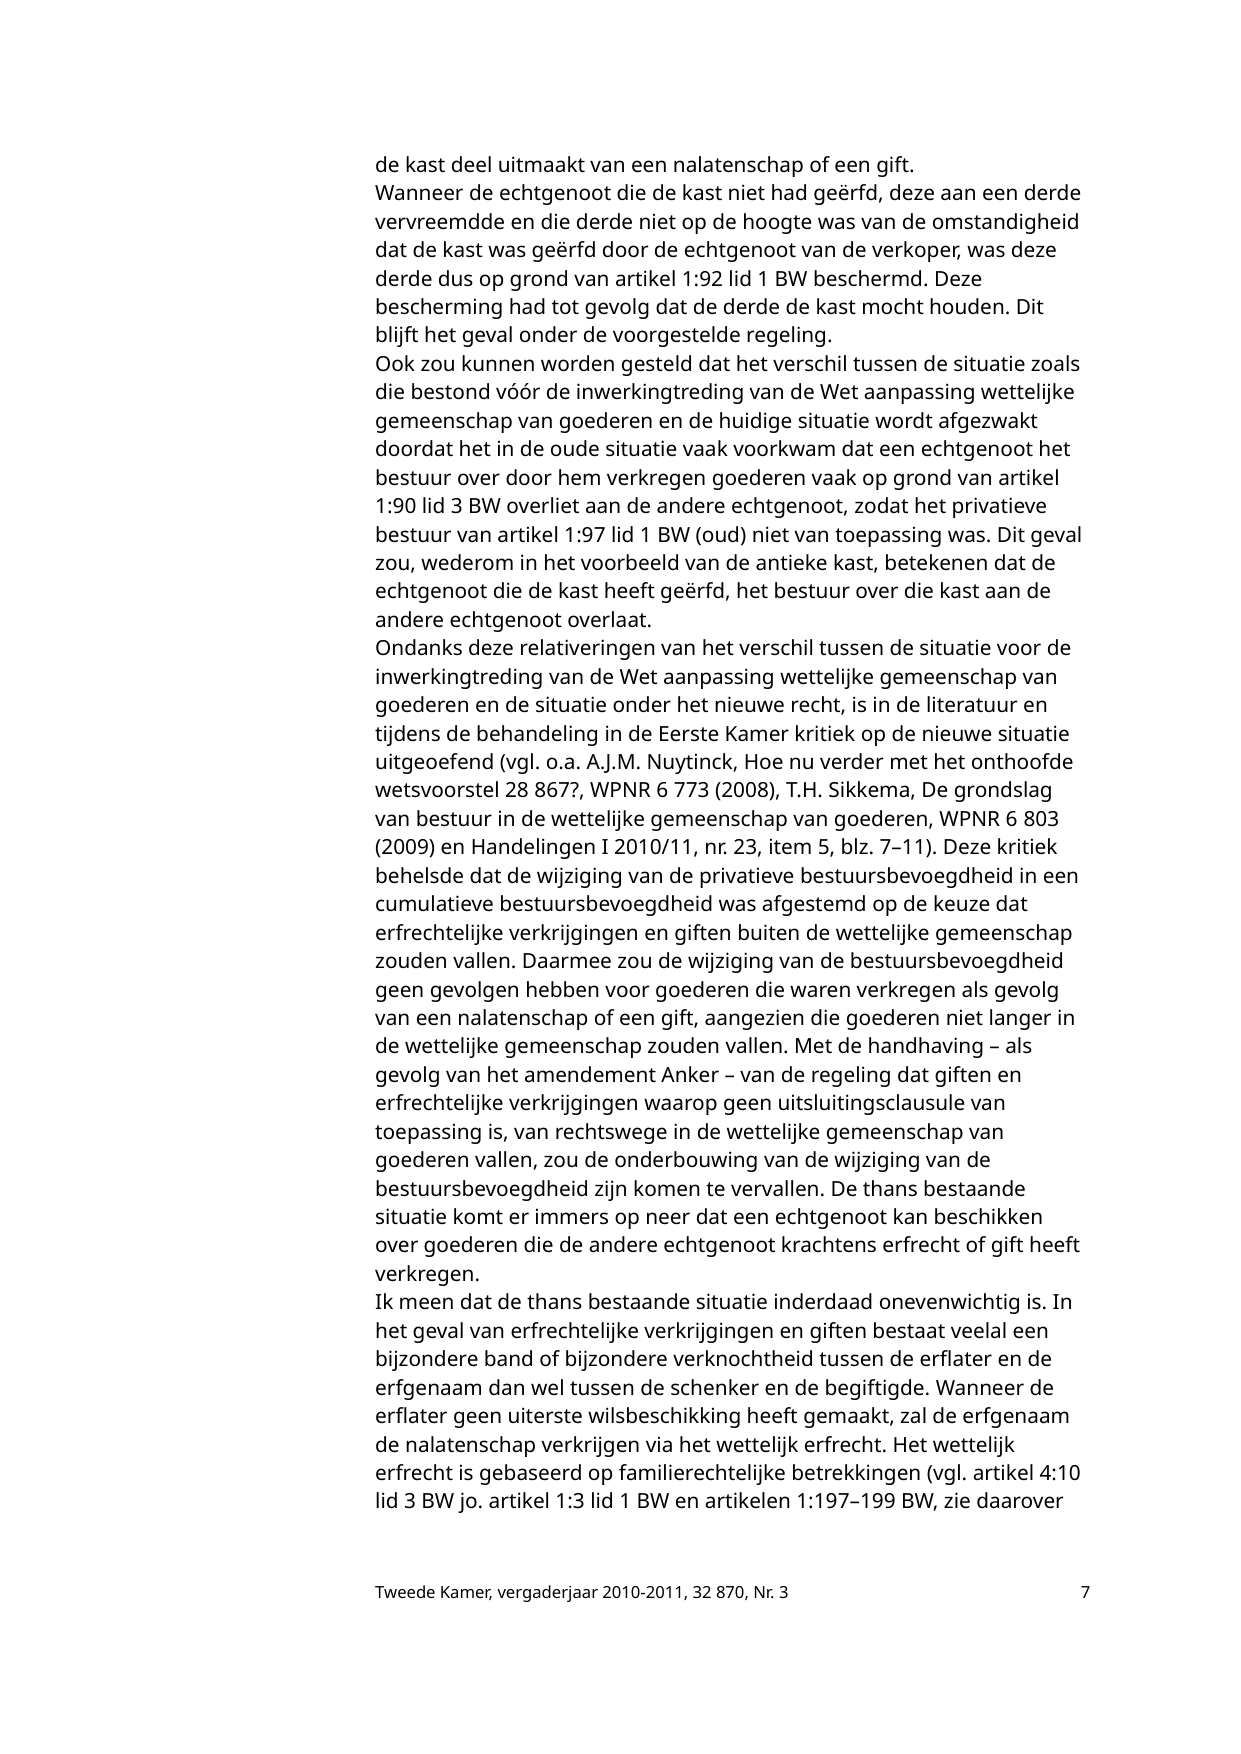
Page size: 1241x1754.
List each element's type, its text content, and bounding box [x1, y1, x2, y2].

text Wanneer de echtgenoot die de kast niet had geërfd, deze aan een derde vervreemdde en die derde niet op de hoogte was van de omstandigheid dat de kast was geërfd door de echtgenoot van de verkoper, was deze derde dus op grond van artikel 1:92 lid 1 BW beschermd. Deze bescherming had tot gevolg dat de derde de kast mocht houden. Dit blijft het geval onder de voorgestelde regeling. [375, 178, 1090, 349]
text Ook zou kunnen worden gesteld dat het verschil tussen de situatie zoals die bestond vóór de inwerkingtreding van de Wet aanpassing wettelijke gemeenschap van goederen en de huidige situatie wordt afgezwakt doordat het in de oude situatie vaak voorkwam dat een echtgenoot het bestuur over door hem verkregen goederen vaak op grond van artikel 1:90 lid 3 BW overliet aan de andere echtgenoot, zodat het privatieve bestuur van artikel 1:97 lid 1 BW (oud) niet van toepassing was. Dit geval zou, wederom in het voorbeeld van de antieke kast, betekenen dat de echtgenoot die de kast heeft geërfd, het bestuur over die kast aan de andere echtgenoot overlaat. [375, 349, 1090, 633]
text Ondanks deze relativeringen van het verschil tussen de situatie voor de inwerkingtreding van de Wet aanpassing wettelijke gemeenschap van goederen en de situatie onder het nieuwe recht, is in de literatuur en tijdens de behandeling in de Eerste Kamer kritiek op de nieuwe situatie uitgeoefend (vgl. o.a. A.J.M. Nuytinck, Hoe nu verder met het onthoofde wetsvoorstel 28 867?, WPNR 6 773 (2008), T.H. Sikkema, De grondslag van bestuur in de wettelijke gemeenschap van goederen, WPNR 6 803 (2009) en Handelingen I 2010/11, nr. 23, item 5, blz. 7–11). Deze kritiek behelsde dat de wijziging van de privatieve bestuursbevoegdheid in een cumulatieve bestuursbevoegdheid was afgestemd op de keuze dat erfrechtelijke verkrijgingen en giften buiten de wettelijke gemeenschap zouden vallen. Daarmee zou de wijziging van de bestuursbevoegdheid geen gevolgen hebben voor goederen die waren verkregen als gevolg van een nalatenschap of een gift, aangezien die goederen niet langer in de wettelijke gemeenschap zouden vallen. Met de handhaving – als gevolg van het amendement Anker – van de regeling dat giften en erfrechtelijke verkrijgingen waarop geen uitsluitingsclausule van toepassing is, van rechtswege in de wettelijke gemeenschap van goederen vallen, zou de onderbouwing van de wijziging van de bestuursbevoegdheid zijn komen te vervallen. De thans bestaande situatie komt er immers op neer dat een echtgenoot kan beschikken over goederen die de andere echtgenoot krachtens erfrecht of gift heeft verkregen. [375, 633, 1090, 1287]
text Ik meen dat de thans bestaande situatie inderdaad onevenwichtig is. In het geval van erfrechtelijke verkrijgingen en giften bestaat veelal een bijzondere band of bijzondere verknochtheid tussen de erflater en de erfgenaam dan wel tussen de schenker en de begiftigde. Wanneer de erflater geen uiterste wilsbeschikking heeft gemaakt, zal de erfgenaam de nalatenschap verkrijgen via het wettelijk erfrecht. Het wettelijk erfrecht is gebaseerd op familierechtelijke betrekkingen (vgl. artikel 4:10 lid 3 BW jo. artikel 1:3 lid 1 BW en artikelen 1:197–199 BW, zie daarover [375, 1287, 1090, 1515]
text de kast deel uitmaakt van een nalatenschap of een gift. [375, 150, 1090, 178]
